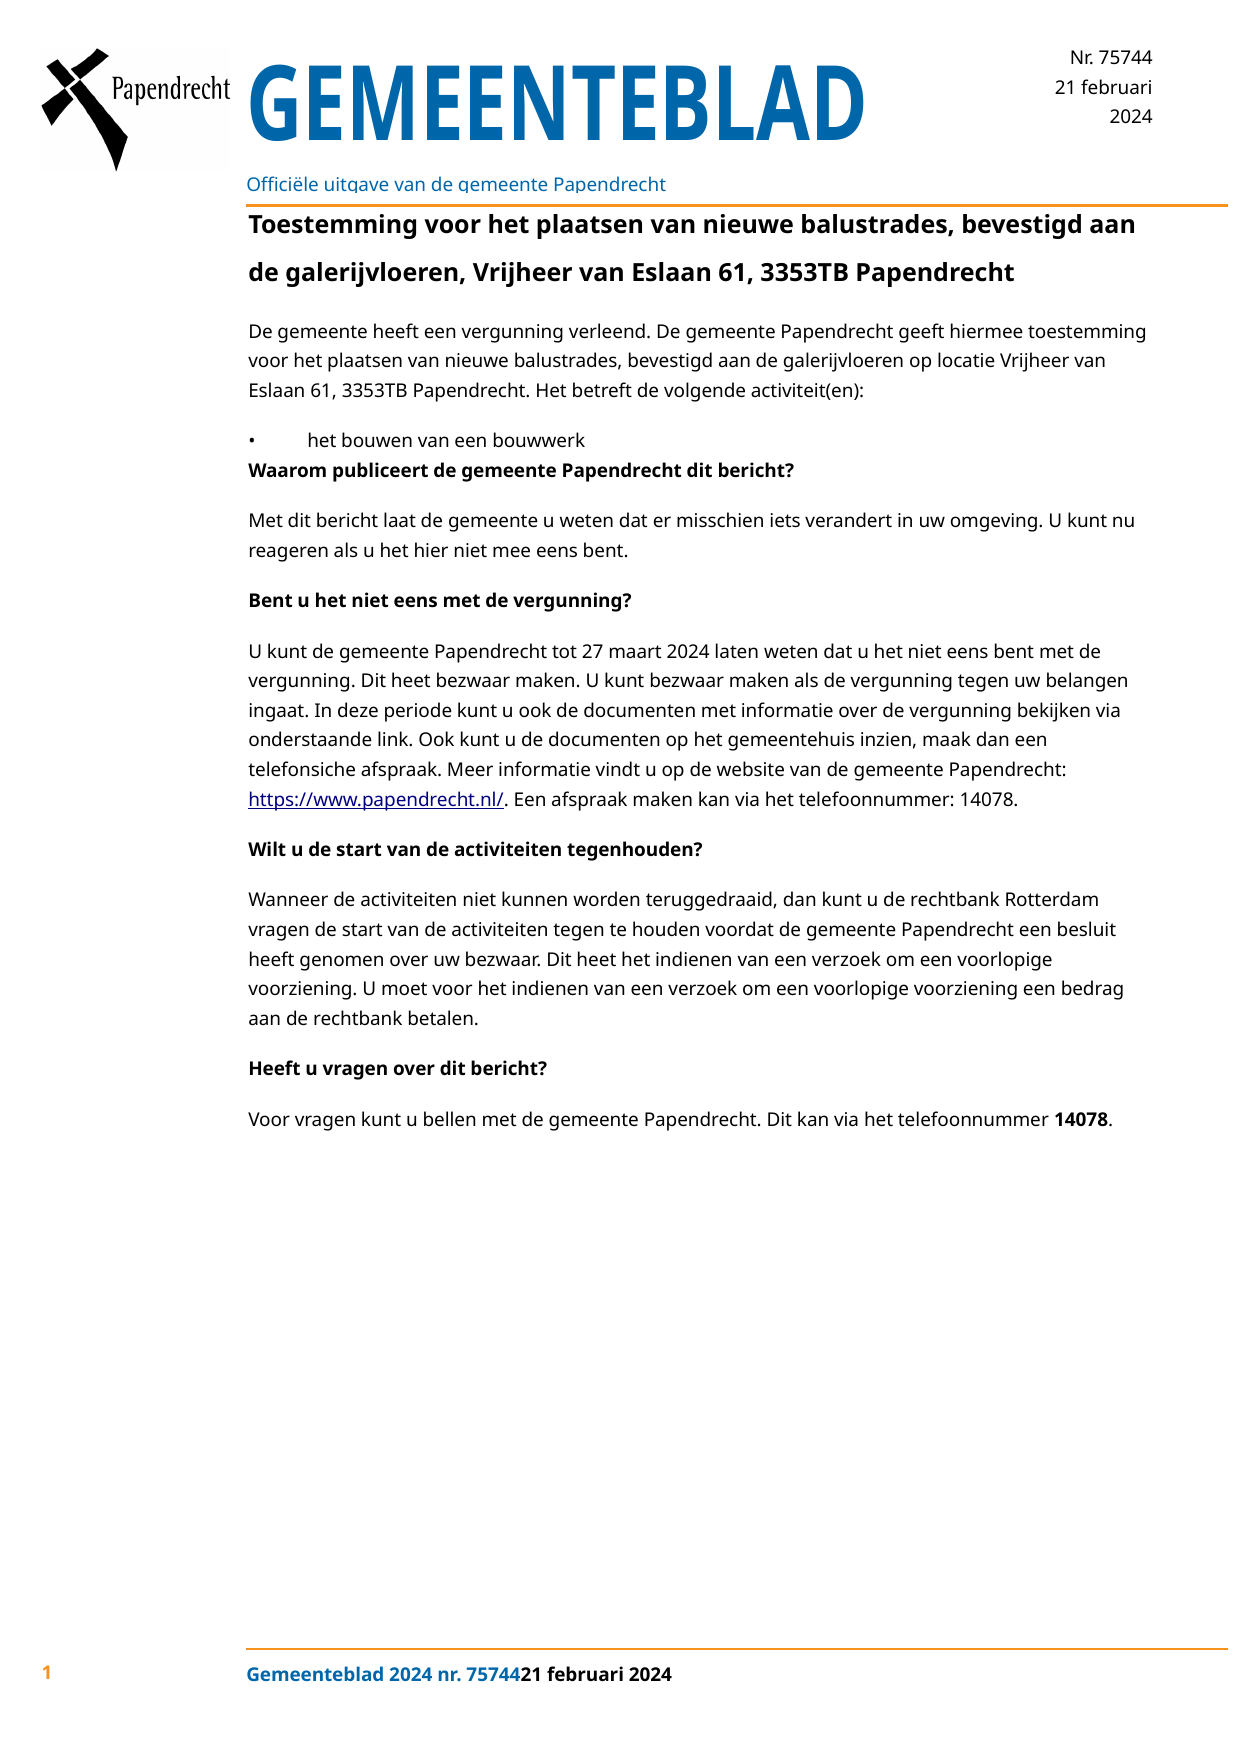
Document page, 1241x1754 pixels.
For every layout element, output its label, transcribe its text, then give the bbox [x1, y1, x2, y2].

text De gemeente heeft een vergunning verleend. De gemeente Papendrecht geeft hiermee toestemming voor het plaatsen van nieuwe balustrades, bevestigd aan de galerijvloeren op locatie Vrijheer van Eslaan 61, 3353TB Papendrecht. Het betreft de volgende activiteit(en): [248, 318, 1152, 403]
list het bouwen van een bouwwerk [248, 427, 1152, 453]
picture [41, 47, 231, 172]
text Wilt u de start van de activiteiten tegenhouden? [248, 836, 1152, 862]
text Voor vragen kunt u bellen met de gemeente Papendrecht. Dit kan via het telefoonnummer 14078. [248, 1106, 1152, 1132]
text U kunt de gemeente Papendrecht tot 27 maart 2024 laten weten dat u het niet eens bent met de vergunning. Dit heet bezwaar maken. U kunt bezwaar maken als de vergunning tegen uw belangen ingaat. In deze periode kunt u ook de documenten met informatie over de vergunning bekijken via onderstaande link. Ook kunt u de documenten op het gemeentehuis inzien, maak dan een telefonsiche afspraak. Meer informatie vindt u op de website van de gemeente Papendrecht: https://www.papendrecht.nl/. Een afspraak maken kan via het telefoonnummer: 14078. [248, 638, 1152, 812]
text Bent u het niet eens met de vergunning? [248, 587, 1152, 613]
text Met dit bericht laat de gemeente u weten dat er misschien iets verandert in uw omgeving. U kunt nu reageren als u het hier niet mee eens bent. [248, 507, 1152, 563]
text Waarom publiceert de gemeente Papendrecht dit bericht? [248, 457, 1152, 483]
text Wanneer de activiteiten niet kunnen worden teruggedraaid, dan kunt u de rechtbank Rotterdam vragen de start van de activiteiten tegen te houden voordat de gemeente Papendrecht een besluit heeft genomen over uw bezwaar. Dit heet het indienen van een verzoek om een voorlopige voorziening. U moet voor het indienen van een verzoek om een voorlopige voorziening een bedrag aan de rechtbank betalen. [248, 887, 1152, 1031]
text Heeft u vragen over dit bericht? [248, 1055, 1152, 1081]
text Toestemming voor het plaatsen van nieuwe balustrades, bevestigd aan de galerijvloeren, Vrijheer van Eslaan 61, 3353TB Papendrecht [248, 207, 1152, 288]
